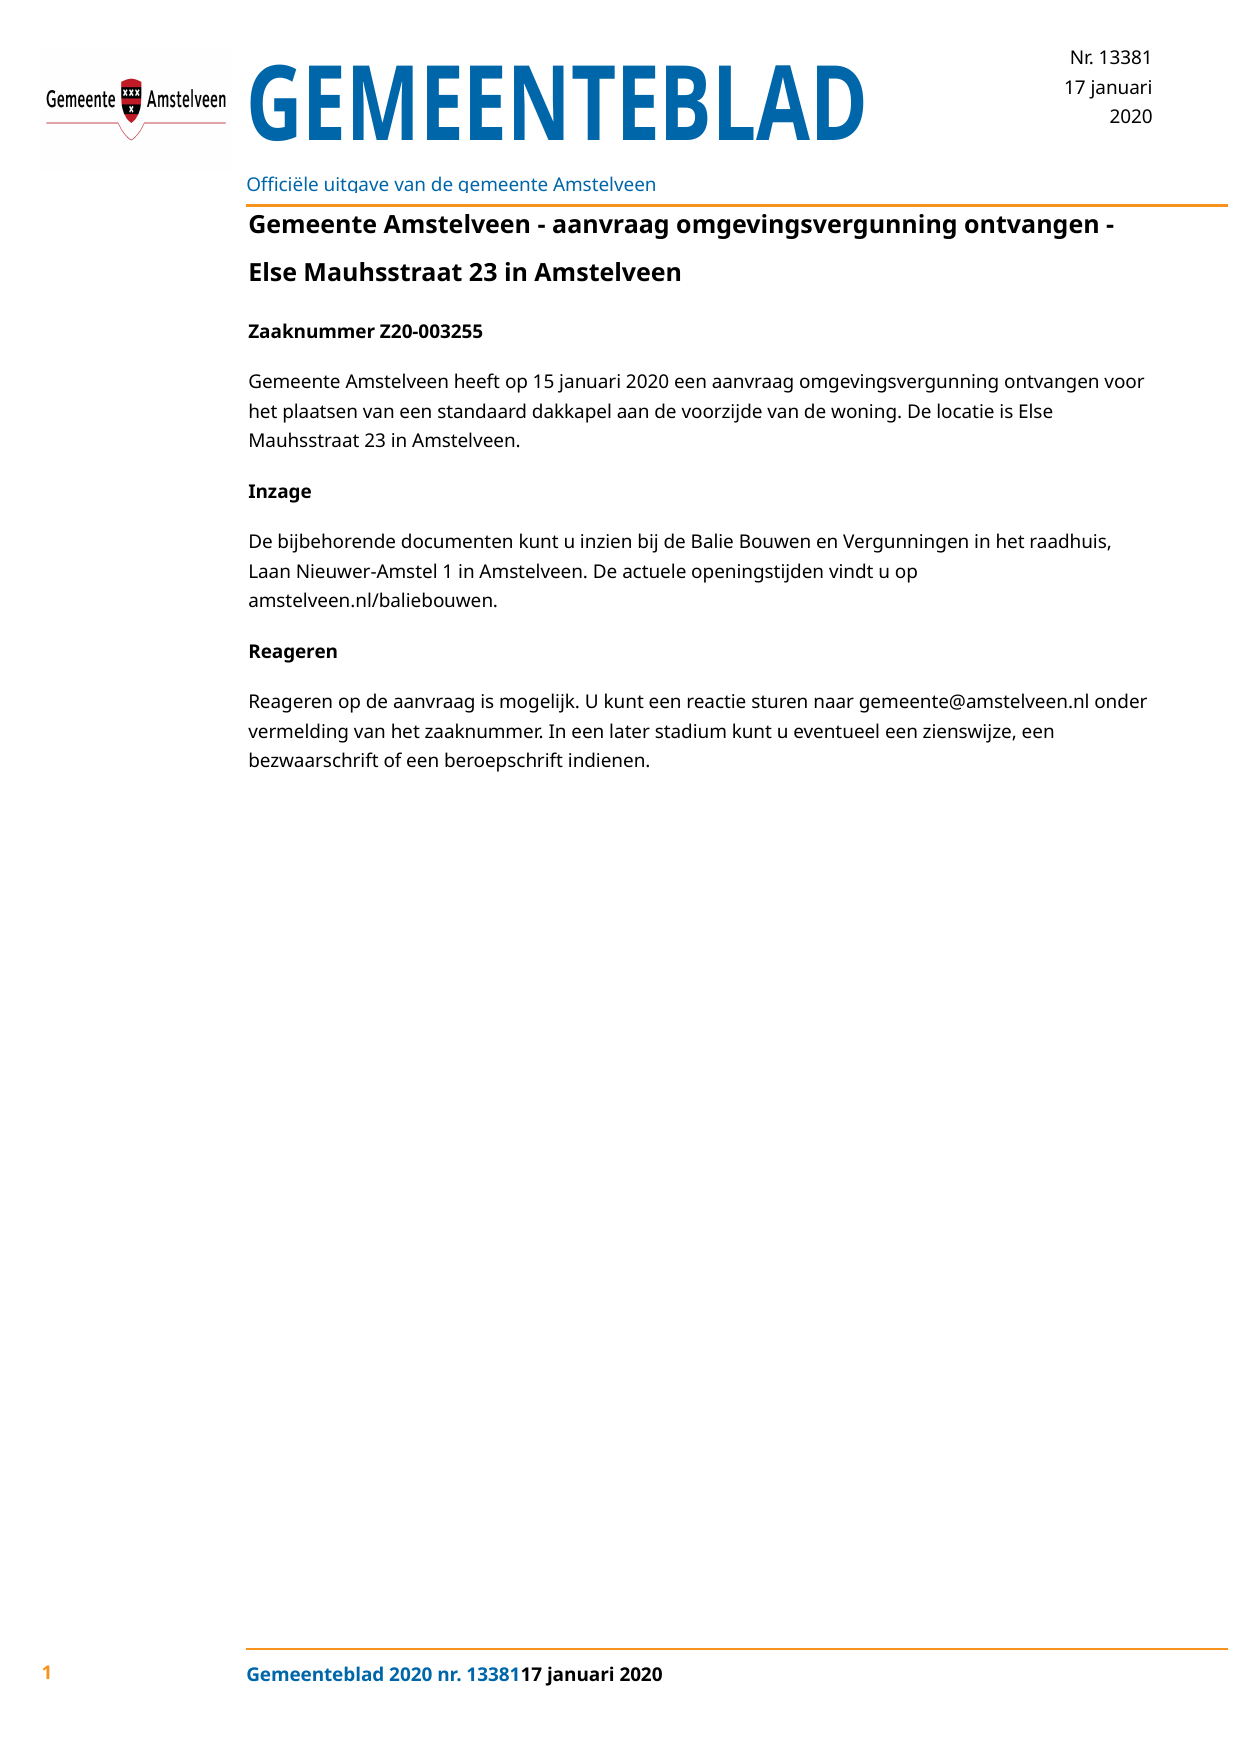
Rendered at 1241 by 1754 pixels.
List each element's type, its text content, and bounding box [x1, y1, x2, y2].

text Gemeente Amstelveen heeft op 15 januari 2020 een aanvraag omgevingsvergunning ontvangen voor het plaatsen van een standaard dakkapel aan de voorzijde van de woning. De locatie is Else Mauhsstraat 23 in Amstelveen. [248, 368, 1152, 453]
text Inzage [248, 478, 1152, 504]
text Gemeente Amstelveen - aanvraag omgevingsvergunning ontvangen - Else Mauhsstraat 23 in Amstelveen [248, 207, 1152, 288]
text De bijbehorende documenten kunt u inzien bij de Balie Bouwen en Vergunningen in het raadhuis, Laan Nieuwer-Amstel 1 in Amstelveen. De actuele openingstijden vindt u op amstelveen.nl/baliebouwen. [248, 528, 1152, 613]
text Reageren op de aanvraag is mogelijk. U kunt een reactie sturen naar gemeente@amstelveen.nl onder vermelding van het zaaknummer. In een later stadium kunt u eventueel een zienswijze, een bezwaarschrift of een beroepschrift indienen. [248, 688, 1152, 773]
text Reageren [248, 638, 1152, 664]
text Zaaknummer Z20-003255 [248, 318, 1152, 344]
picture [41, 47, 231, 172]
